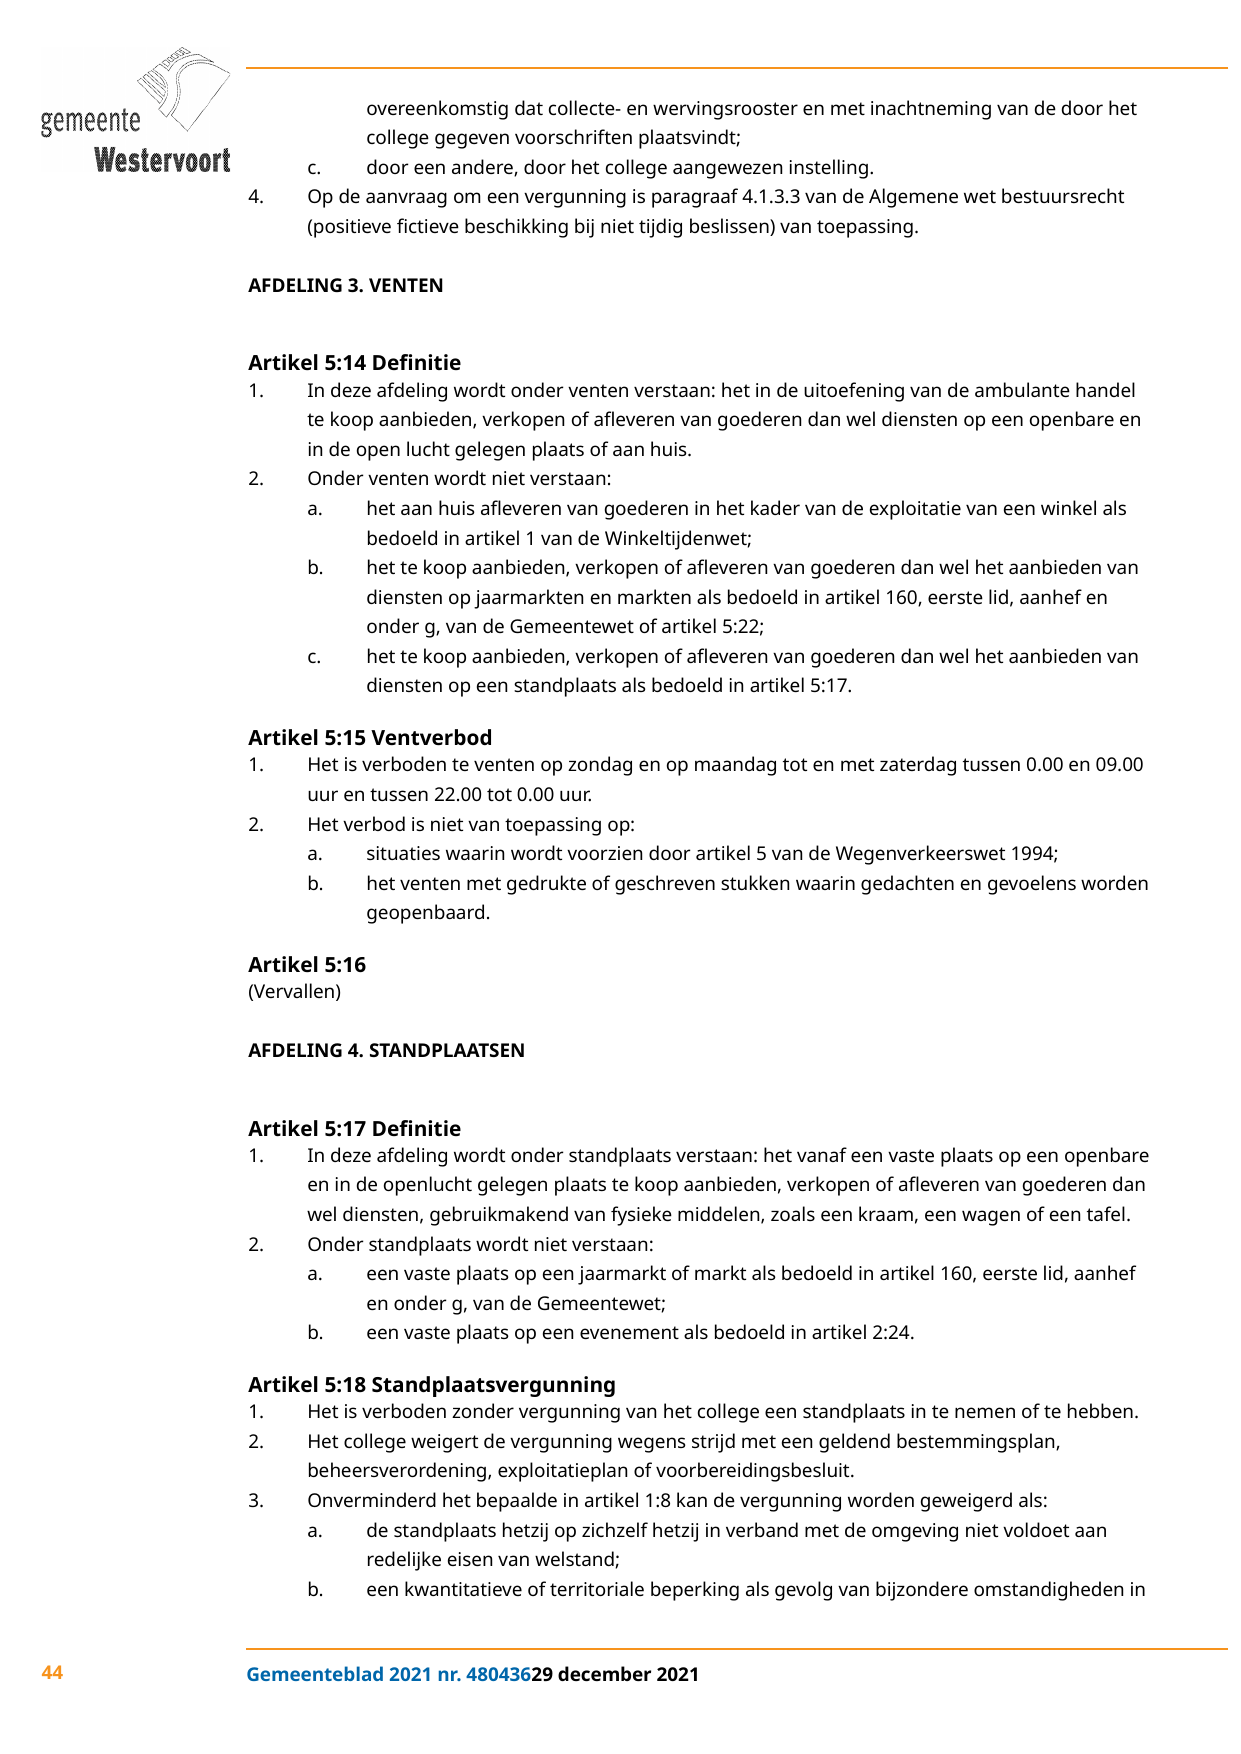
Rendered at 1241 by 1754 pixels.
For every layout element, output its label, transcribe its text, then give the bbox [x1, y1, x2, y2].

list een vaste plaats op een evenement als bedoeld in artikel 2:24. [307, 1319, 1152, 1345]
list Het is verboden zonder vergunning van het college een standplaats in te nemen of te hebben. [248, 1398, 1152, 1424]
list een kwantitatieve of territoriale beperking als gevolg van bijzondere omstandigheden in [307, 1576, 1152, 1602]
list het venten met gedrukte of geschreven stukken waarin gedachten en gevoelens worden geopenbaard. [307, 870, 1152, 925]
text Artikel 5:18 Standplaatsvergunning [248, 1370, 1152, 1398]
list overeenkomstig dat collecte- en wervingsrooster en met inachtneming van de door het college gegeven voorschriften plaatsvindt; [307, 95, 1152, 150]
list In deze afdeling wordt onder venten verstaan: het in de uitoefening van de ambulante handel te koop aanbieden, verkopen of afleveren van goederen dan wel diensten op een openbare en in de open lucht gelegen plaats of aan huis. [248, 377, 1152, 462]
list In deze afdeling wordt onder standplaats verstaan: het vanaf een vaste plaats op een openbare en in de openlucht gelegen plaats te koop aanbieden, verkopen of afleveren van goederen dan wel diensten, gebruikmakend van fysieke middelen, zoals een kraam, een wagen of een tafel. [248, 1142, 1152, 1227]
text Artikel 5:14 Definitie [248, 348, 1152, 377]
list Het is verboden te venten op zondag en op maandag tot en met zaterdag tussen 0.00 en 09.00 uur en tussen 22.00 tot 0.00 uur. [248, 752, 1152, 807]
list Op de aanvraag om een vergunning is paragraaf 4.1.3.3 van de Algemene wet bestuursrecht (positieve fictieve beschikking bij niet tijdig beslissen) van toepassing. [248, 183, 1152, 239]
text Artikel 5:16 [248, 950, 1152, 978]
list Het college weigert de vergunning wegens strijd met een geldend bestemmingsplan, beheersverordening, exploitatieplan of voorbereidingsbesluit. [248, 1428, 1152, 1483]
list de standplaats hetzij op zichzelf hetzij in verband met de omgeving niet voldoet aan redelijke eisen van welstand; [307, 1517, 1152, 1572]
list situaties waarin wordt voorzien door artikel 5 van de Wegenverkeerswet 1994; [307, 840, 1152, 866]
text Artikel 5:17 Definitie [248, 1114, 1152, 1142]
text Artikel 5:15 Ventverbod [248, 723, 1152, 752]
list Onverminderd het bepaalde in artikel 1:8 kan de vergunning worden geweigerd als: [248, 1487, 1152, 1513]
list Onder venten wordt niet verstaan: [248, 466, 1152, 491]
list Het verbod is niet van toepassing op: [248, 811, 1152, 836]
text AFDELING 4. STANDPLAATSEN [248, 1037, 1152, 1063]
list het te koop aanbieden, verkopen of afleveren van goederen dan wel het aanbieden van diensten op een standplaats als bedoeld in artikel 5:17. [307, 643, 1152, 698]
list het aan huis afleveren van goederen in het kader van de exploitatie van een winkel als bedoeld in artikel 1 van de Winkeltijdenwet; [307, 495, 1152, 551]
picture [41, 47, 231, 172]
list Onder standplaats wordt niet verstaan: [248, 1231, 1152, 1257]
text AFDELING 3. VENTEN [248, 272, 1152, 298]
list door een andere, door het college aangewezen instelling. [307, 154, 1152, 180]
text (Vervallen) [248, 978, 1152, 1004]
list een vaste plaats op een jaarmarkt of markt als bedoeld in artikel 160, eerste lid, aanhef en onder g, van de Gemeentewet; [307, 1260, 1152, 1316]
list het te koop aanbieden, verkopen of afleveren van goederen dan wel het aanbieden van diensten op jaarmarkten en markten als bedoeld in artikel 160, eerste lid, aanhef en onder g, van de Gemeentewet of artikel 5:22; [307, 554, 1152, 639]
